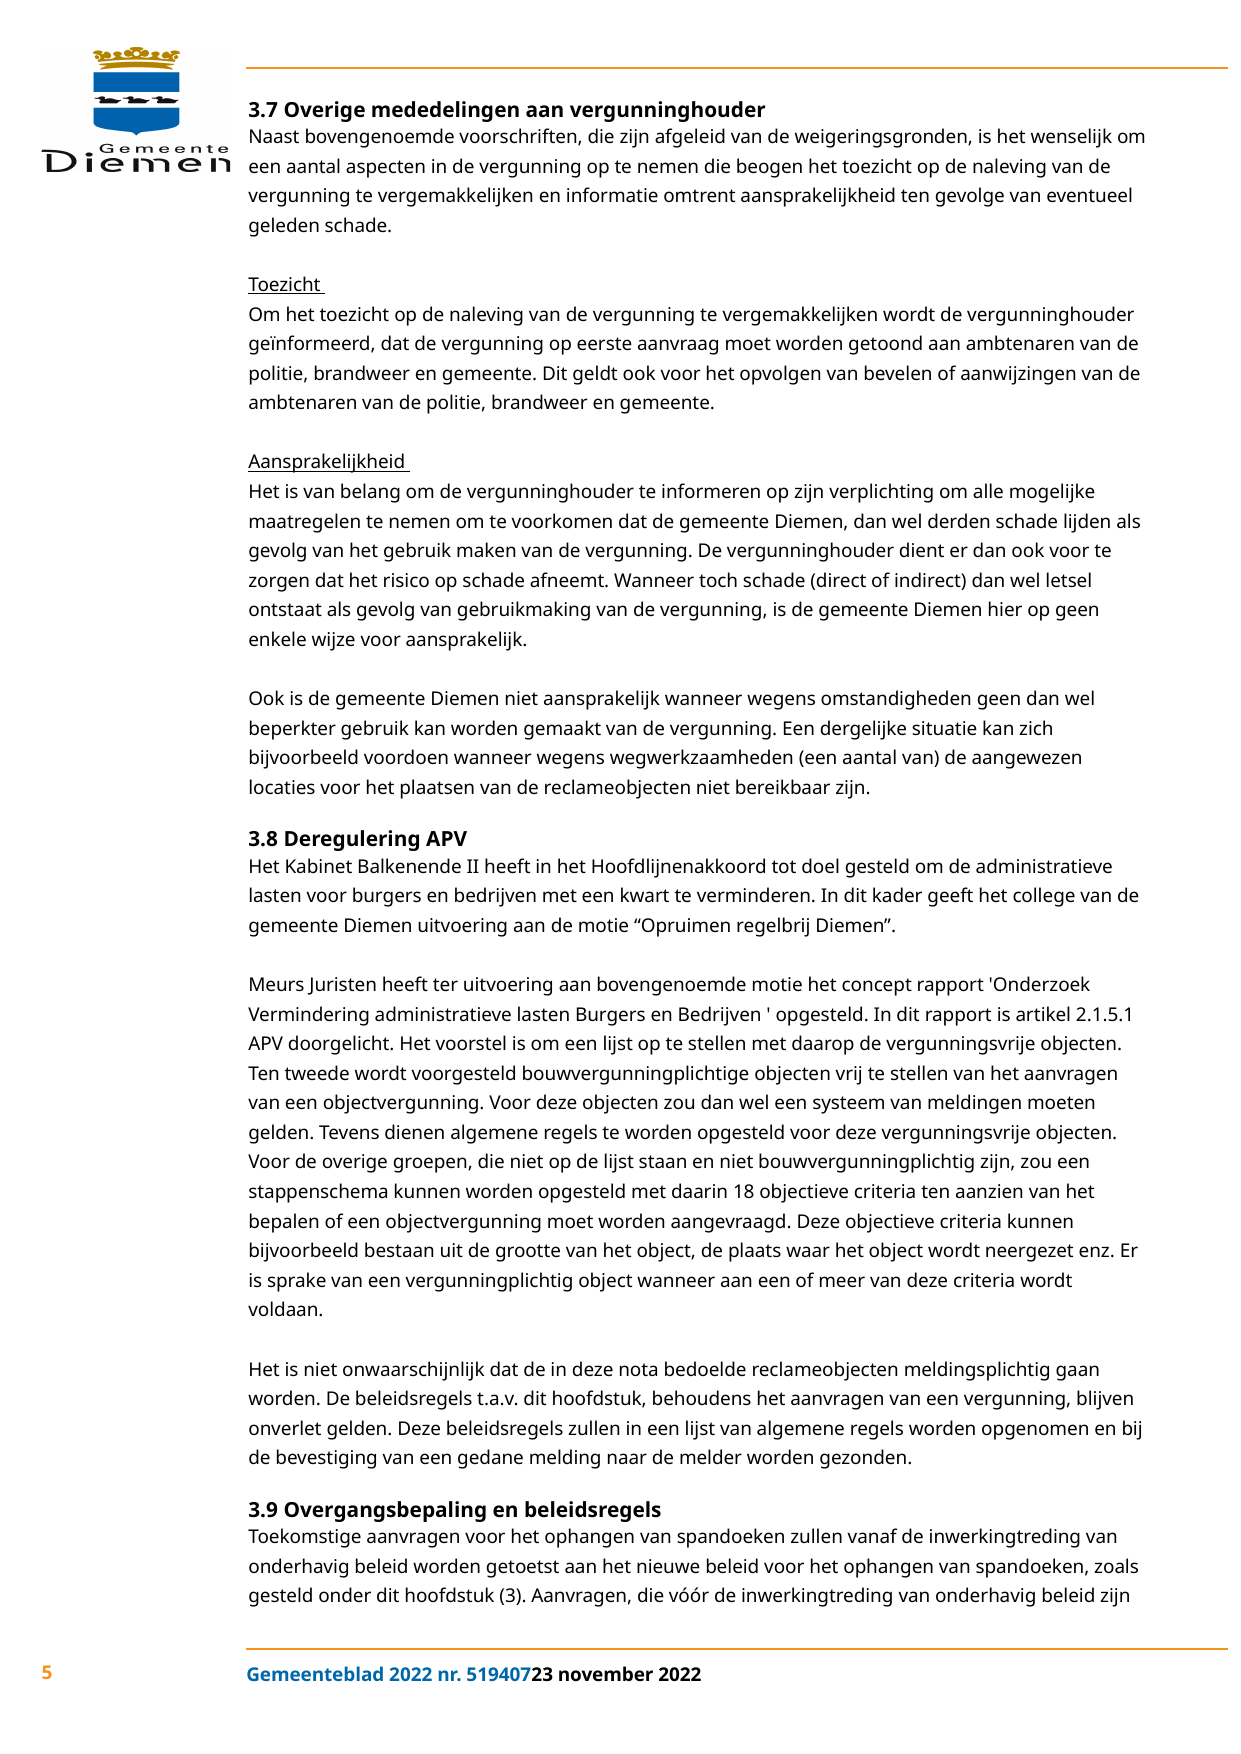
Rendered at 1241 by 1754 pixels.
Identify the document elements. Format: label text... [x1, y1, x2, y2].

text Om het toezicht op de naleving van de vergunning te vergemakkelijken wordt de vergunninghouder geïnformeerd, dat de vergunning op eerste aanvraag moet worden getoond aan ambtenaren van de politie, brandweer en gemeente. Dit geldt ook voor het opvolgen van bevelen of aanwijzingen van de ambtenaren van de politie, brandweer en gemeente. [248, 301, 1152, 415]
text Naast bovengenoemde voorschriften, die zijn afgeleid van de weigeringsgronden, is het wenselijk om een aantal aspecten in de vergunning op te nemen die beogen het toezicht op de naleving van de vergunning te vergemakkelijken en informatie omtrent aansprakelijkheid ten gevolge van eventueel geleden schade. [248, 123, 1152, 238]
text Het Kabinet Balkenende II heeft in het Hoofdlijnenakkoord tot doel gesteld om de administratieve lasten voor burgers en bedrijven met een kwart te verminderen. In dit kader geeft het college van de gemeente Diemen uitvoering aan de motie “Opruimen regelbrij Diemen”. [248, 853, 1152, 938]
text 3.9 Overgangsbepaling en beleidsregels [248, 1495, 1152, 1523]
text Toekomstige aanvragen voor het ophangen van spandoeken zullen vanaf de inwerkingtreding van onderhavig beleid worden getoetst aan het nieuwe beleid voor het ophangen van spandoeken, zoals gesteld onder dit hoofdstuk (3). Aanvragen, die vóór de inwerkingtreding van onderhavig beleid zijn [248, 1523, 1152, 1608]
text Meurs Juristen heeft ter uitvoering aan bovengenoemde motie het concept rapport 'Onderzoek Vermindering administratieve lasten Burgers en Bedrijven ' opgesteld. In dit rapport is artikel 2.1.5.1 APV doorgelicht. Het voorstel is om een lijst op te stellen met daarop de vergunningsvrije objecten. Ten tweede wordt voorgesteld bouwvergunningplichtige objecten vrij te stellen van het aanvragen van een objectvergunning. Voor deze objecten zou dan wel een systeem van meldingen moeten gelden. Tevens dienen algemene regels te worden opgesteld voor deze vergunningsvrije objecten. Voor de overige groepen, die niet op de lijst staan en niet bouwvergunningplichtig zijn, zou een stappenschema kunnen worden opgesteld met daarin 18 objectieve criteria ten aanzien van het bepalen of een objectvergunning moet worden aangevraagd. Deze objectieve criteria kunnen bijvoorbeeld bestaan uit de grootte van het object, de plaats waar het object wordt neergezet enz. Er is sprake van een vergunningplichtig object wanneer aan een of meer van deze criteria wordt voldaan. [248, 971, 1152, 1322]
text Het is niet onwaarschijnlijk dat de in deze nota bedoelde reclameobjecten meldingsplichtig gaan worden. De beleidsregels t.a.v. dit hoofdstuk, behoudens het aanvragen van een vergunning, blijven onverlet gelden. Deze beleidsregels zullen in een lijst van algemene regels worden opgenomen en bij de bevestiging van een gedane melding naar de melder worden gezonden. [248, 1356, 1152, 1470]
text 3.7 Overige mededelingen aan vergunninghouder [248, 95, 1152, 123]
text 3.8 Deregulering APV [248, 824, 1152, 853]
text Ook is de gemeente Diemen niet aansprakelijk wanneer wegens omstandigheden geen dan wel beperkter gebruik kan worden gemaakt van de vergunning. Een dergelijke situatie kan zich bijvoorbeeld voordoen wanneer wegens wegwerkzaamheden (een aantal van) de aangewezen locaties voor het plaatsen van de reclameobjecten niet bereikbaar zijn. [248, 685, 1152, 800]
picture [41, 47, 231, 172]
text Toezicht [248, 271, 1152, 297]
text Het is van belang om de vergunninghouder te informeren op zijn verplichting om alle mogelijke maatregelen te nemen om te voorkomen dat de gemeente Diemen, dan wel derden schade lijden als gevolg van het gebruik maken van de vergunning. De vergunninghouder dient er dan ook voor te zorgen dat het risico op schade afneemt. Wanneer toch schade (direct of indirect) dan wel letsel ontstaat als gevolg van gebruikmaking van de vergunning, is de gemeente Diemen hier op geen enkele wijze voor aansprakelijk. [248, 478, 1152, 652]
text Aansprakelijkheid [248, 449, 1152, 474]
